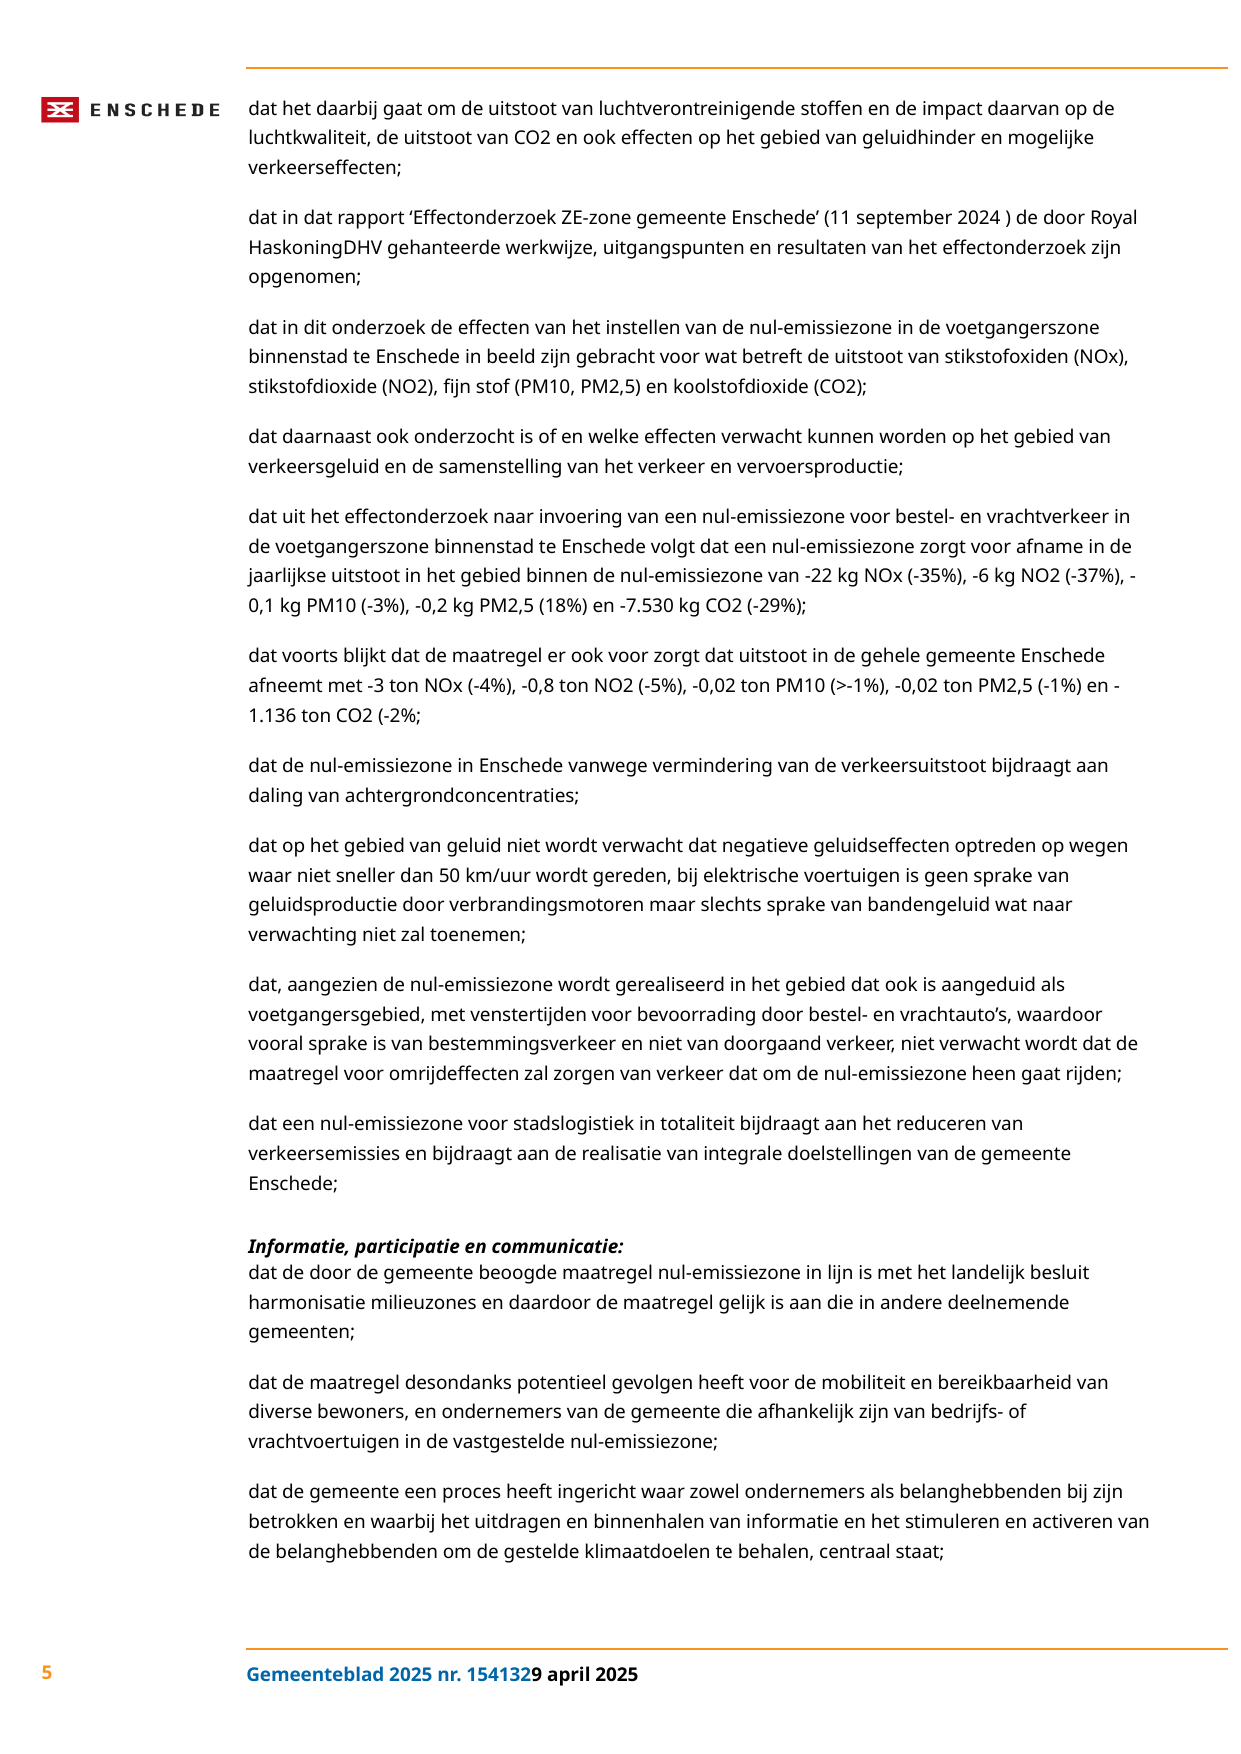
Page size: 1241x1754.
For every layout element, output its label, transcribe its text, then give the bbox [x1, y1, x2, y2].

text dat, aangezien de nul-emissiezone wordt gerealiseerd in het gebied dat ook is aangeduid als voetgangersgebied, met venstertijden voor bevoorrading door bestel- en vrachtauto’s, waardoor vooral sprake is van bestemmingsverkeer en niet van doorgaand verkeer, niet verwacht wordt dat de maatregel voor omrijdeffecten zal zorgen van verkeer dat om de nul-emissiezone heen gaat rijden; [248, 971, 1152, 1086]
text dat de door de gemeente beoogde maatregel nul-emissiezone in lijn is met het landelijk besluit harmonisatie milieuzones en daardoor de maatregel gelijk is aan die in andere deelnemende gemeenten; [248, 1259, 1152, 1344]
text dat daarnaast ook onderzocht is of en welke effecten verwacht kunnen worden op het gebied van verkeersgeluid en de samenstelling van het verkeer en vervoersproductie; [248, 423, 1152, 479]
text dat het daarbij gaat om de uitstoot van luchtverontreinigende stoffen en de impact daarvan op de luchtkwaliteit, de uitstoot van CO2 en ook effecten op het gebied van geluidhinder en mogelijke verkeerseffecten; [248, 95, 1152, 180]
text Informatie, participatie en communicatie: [248, 1234, 1152, 1259]
text dat de nul-emissiezone in Enschede vanwege vermindering van de verkeersuitstoot bijdraagt aan daling van achtergrondconcentraties; [248, 752, 1152, 808]
text dat in dit onderzoek de effecten van het instellen van de nul-emissiezone in de voetgangerszone binnenstad te Enschede in beeld zijn gebracht voor wat betreft de uitstoot van stikstofoxiden (NOx), stikstofdioxide (NO2), fijn stof (PM10, PM2,5) en koolstofdioxide (CO2); [248, 314, 1152, 399]
text dat op het gebied van geluid niet wordt verwacht dat negatieve geluidseffecten optreden op wegen waar niet sneller dan 50 km/uur wordt gereden, bij elektrische voertuigen is geen sprake van geluidsproductie door verbrandingsmotoren maar slechts sprake van bandengeluid wat naar verwachting niet zal toenemen; [248, 832, 1152, 947]
text dat de maatregel desondanks potentieel gevolgen heeft voor de mobiliteit en bereikbaarheid van diverse bewoners, en ondernemers van de gemeente die afhankelijk zijn van bedrijfs- of vrachtvoertuigen in de vastgestelde nul-emissiezone; [248, 1369, 1152, 1454]
text dat een nul-emissiezone voor stadslogistiek in totaliteit bijdraagt aan het reduceren van verkeersemissies en bijdraagt aan de realisatie van integrale doelstellingen van de gemeente Enschede; [248, 1111, 1152, 1196]
picture [41, 47, 231, 172]
text dat uit het effectonderzoek naar invoering van een nul-emissiezone voor bestel- en vrachtverkeer in de voetgangerszone binnenstad te Enschede volgt dat een nul-emissiezone zorgt voor afname in de jaarlijkse uitstoot in het gebied binnen de nul-emissiezone van -22 kg NOx (-35%), -6 kg NO2 (-37%), -0,1 kg PM10 (-3%), -0,2 kg PM2,5 (18%) en -7.530 kg CO2 (-29%); [248, 503, 1152, 618]
text dat in dat rapport ‘Effectonderzoek ZE-zone gemeente Enschede’ (11 september 2024 ) de door Royal HaskoningDHV gehanteerde werkwijze, uitgangspunten en resultaten van het effectonderzoek zijn opgenomen; [248, 204, 1152, 289]
text dat voorts blijkt dat de maatregel er ook voor zorgt dat uitstoot in de gehele gemeente Enschede afneemt met -3 ton NOx (-4%), -0,8 ton NO2 (-5%), -0,02 ton PM10 (>-1%), -0,02 ton PM2,5 (-1%) en -1.136 ton CO2 (-2%; [248, 643, 1152, 728]
text dat de gemeente een proces heeft ingericht waar zowel ondernemers als belanghebbenden bij zijn betrokken en waarbij het uitdragen en binnenhalen van informatie en het stimuleren en activeren van de belanghebbenden om de gestelde klimaatdoelen te behalen, centraal staat; [248, 1479, 1152, 1563]
